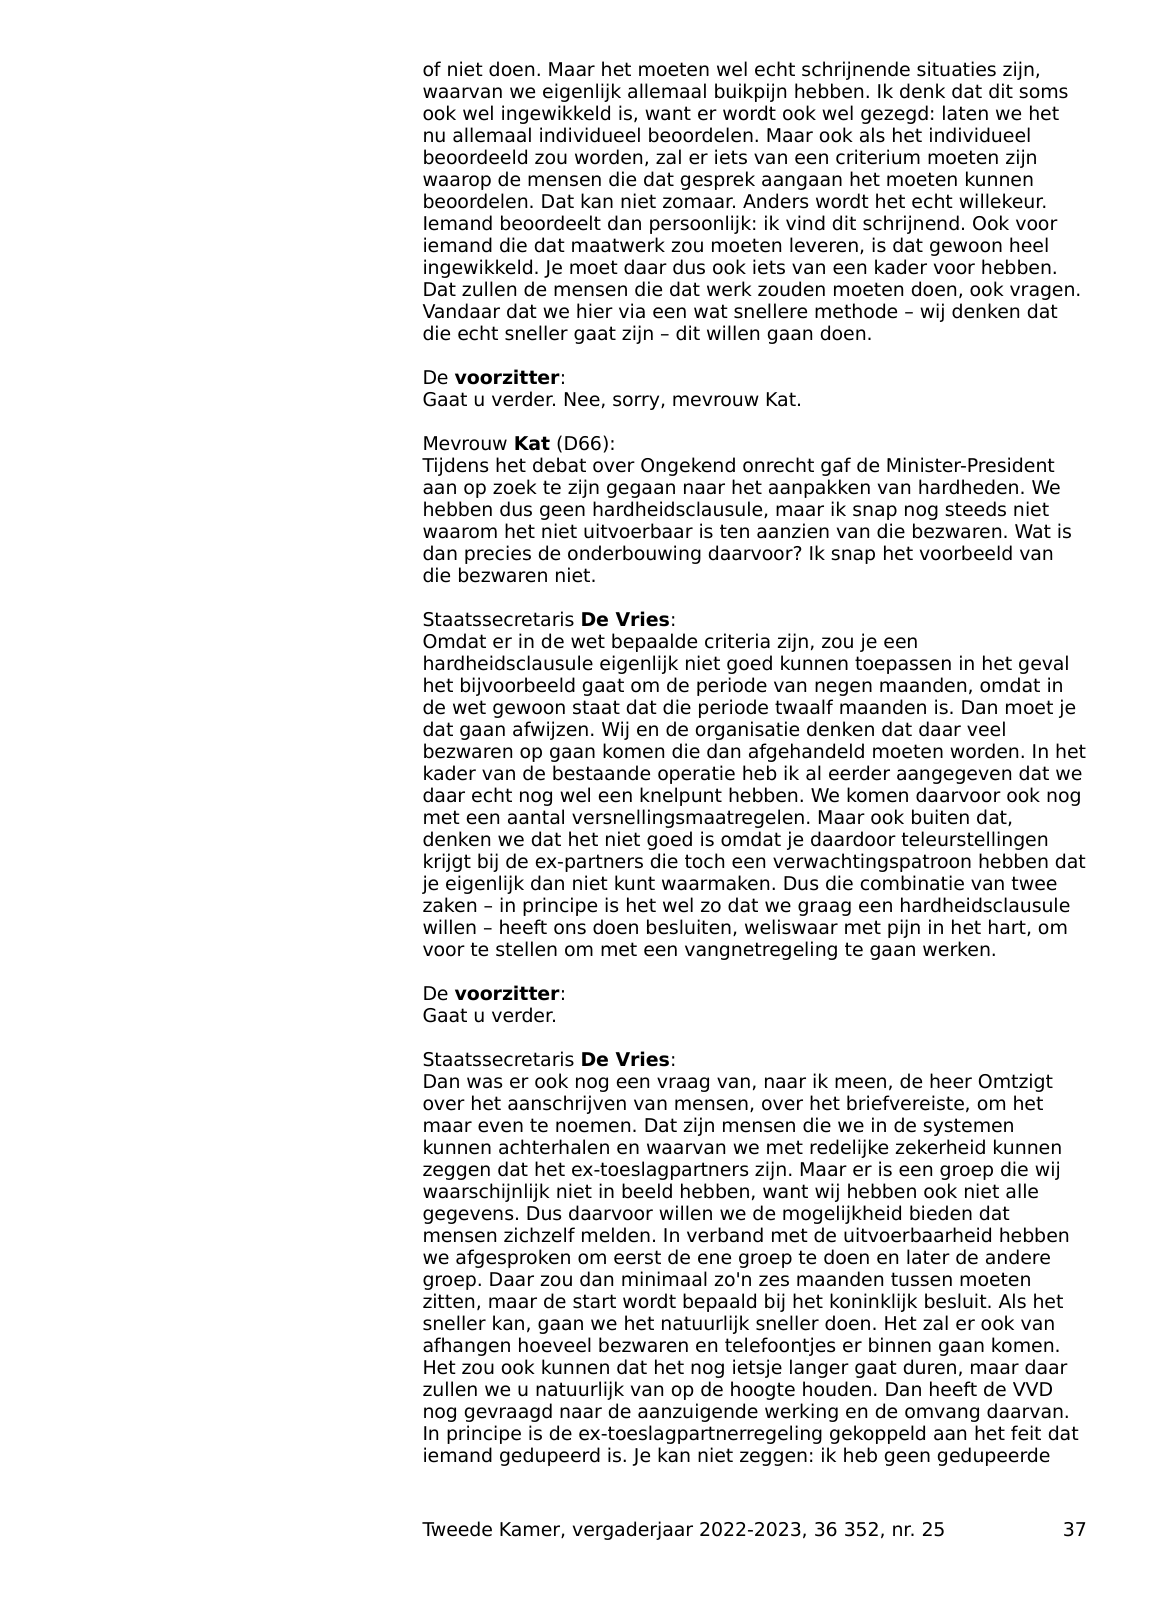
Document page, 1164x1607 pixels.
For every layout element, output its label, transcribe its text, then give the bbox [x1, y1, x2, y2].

text Tijdens het debat over Ongekend onrecht gaf de Minister-President aan op zoek te zijn gegaan naar het aanpakken van hardheden. We hebben dus geen hardheidsclausule, maar ik snap nog steeds niet waarom het niet uitvoerbaar is ten aanzien van die bezwaren. Wat is dan precies de onderbouwing daarvoor? Ik snap het voorbeeld van die bezwaren niet. [422, 455, 1087, 587]
text De voorzitter: [422, 367, 1087, 389]
text Dan was er ook nog een vraag van, naar ik meen, de heer Omtzigt over het aanschrijven van mensen, over het briefvereiste, om het maar even te noemen. Dat zijn mensen die we in de systemen kunnen achterhalen en waarvan we met redelijke zekerheid kunnen zeggen dat het ex-toeslagpartners zijn. Maar er is een groep die wij waarschijnlijk niet in beeld hebben, want wij hebben ook niet alle gegevens. Dus daarvoor willen we de mogelijkheid bieden dat mensen zichzelf melden. In verband met de uitvoerbaarheid hebben we afgesproken om eerst de ene groep te doen en later de andere groep. Daar zou dan minimaal zo'n zes maanden tussen moeten zitten, maar de start wordt bepaald bij het koninklijk besluit. Als het sneller kan, gaan we het natuurlijk sneller doen. Het zal er ook van afhangen hoeveel bezwaren en telefoontjes er binnen gaan komen. Het zou ook kunnen dat het nog ietsje langer gaat duren, maar daar zullen we u natuurlijk van op de hoogte houden. Dan heeft de VVD nog gevraagd naar de aanzuigende werking en de omvang daarvan. In principe is de ex-toeslagpartnerregeling gekoppeld aan het feit dat iemand gedupeerd is. Je kan niet zeggen: ik heb geen gedupeerde [422, 1071, 1087, 1467]
text of niet doen. Maar het moeten wel echt schrijnende situaties zijn, waarvan we eigenlijk allemaal buikpijn hebben. Ik denk dat dit soms ook wel ingewikkeld is, want er wordt ook wel gezegd: laten we het nu allemaal individueel beoordelen. Maar ook als het individueel beoordeeld zou worden, zal er iets van een criterium moeten zijn waarop de mensen die dat gesprek aangaan het moeten kunnen beoordelen. Dat kan niet zomaar. Anders wordt het echt willekeur. Iemand beoordeelt dan persoonlijk: ik vind dit schrijnend. Ook voor iemand die dat maatwerk zou moeten leveren, is dat gewoon heel ingewikkeld. Je moet daar dus ook iets van een kader voor hebben. Dat zullen de mensen die dat werk zouden moeten doen, ook vragen. Vandaar dat we hier via een wat snellere methode – wij denken dat die echt sneller gaat zijn – dit willen gaan doen. [422, 59, 1087, 345]
text Staatssecretaris De Vries: [422, 1049, 1087, 1071]
text De voorzitter: [422, 983, 1087, 1005]
text Mevrouw Kat (D66): [422, 433, 1087, 455]
text Omdat er in de wet bepaalde criteria zijn, zou je een hardheidsclausule eigenlijk niet goed kunnen toepassen in het geval het bijvoorbeeld gaat om de periode van negen maanden, omdat in de wet gewoon staat dat die periode twaalf maanden is. Dan moet je dat gaan afwijzen. Wij en de organisatie denken dat daar veel bezwaren op gaan komen die dan afgehandeld moeten worden. In het kader van de bestaande operatie heb ik al eerder aangegeven dat we daar echt nog wel een knelpunt hebben. We komen daarvoor ook nog met een aantal versnellingsmaatregelen. Maar ook buiten dat, denken we dat het niet goed is omdat je daardoor teleurstellingen krijgt bij de ex-partners die toch een verwachtingspatroon hebben dat je eigenlijk dan niet kunt waarmaken. Dus die combinatie van twee zaken – in principe is het wel zo dat we graag een hardheidsclausule willen – heeft ons doen besluiten, weliswaar met pijn in het hart, om voor te stellen om met een vangnetregeling te gaan werken. [422, 631, 1087, 961]
text Gaat u verder. [422, 1005, 1087, 1027]
text Gaat u verder. Nee, sorry, mevrouw Kat. [422, 389, 1087, 411]
text Staatssecretaris De Vries: [422, 609, 1087, 631]
